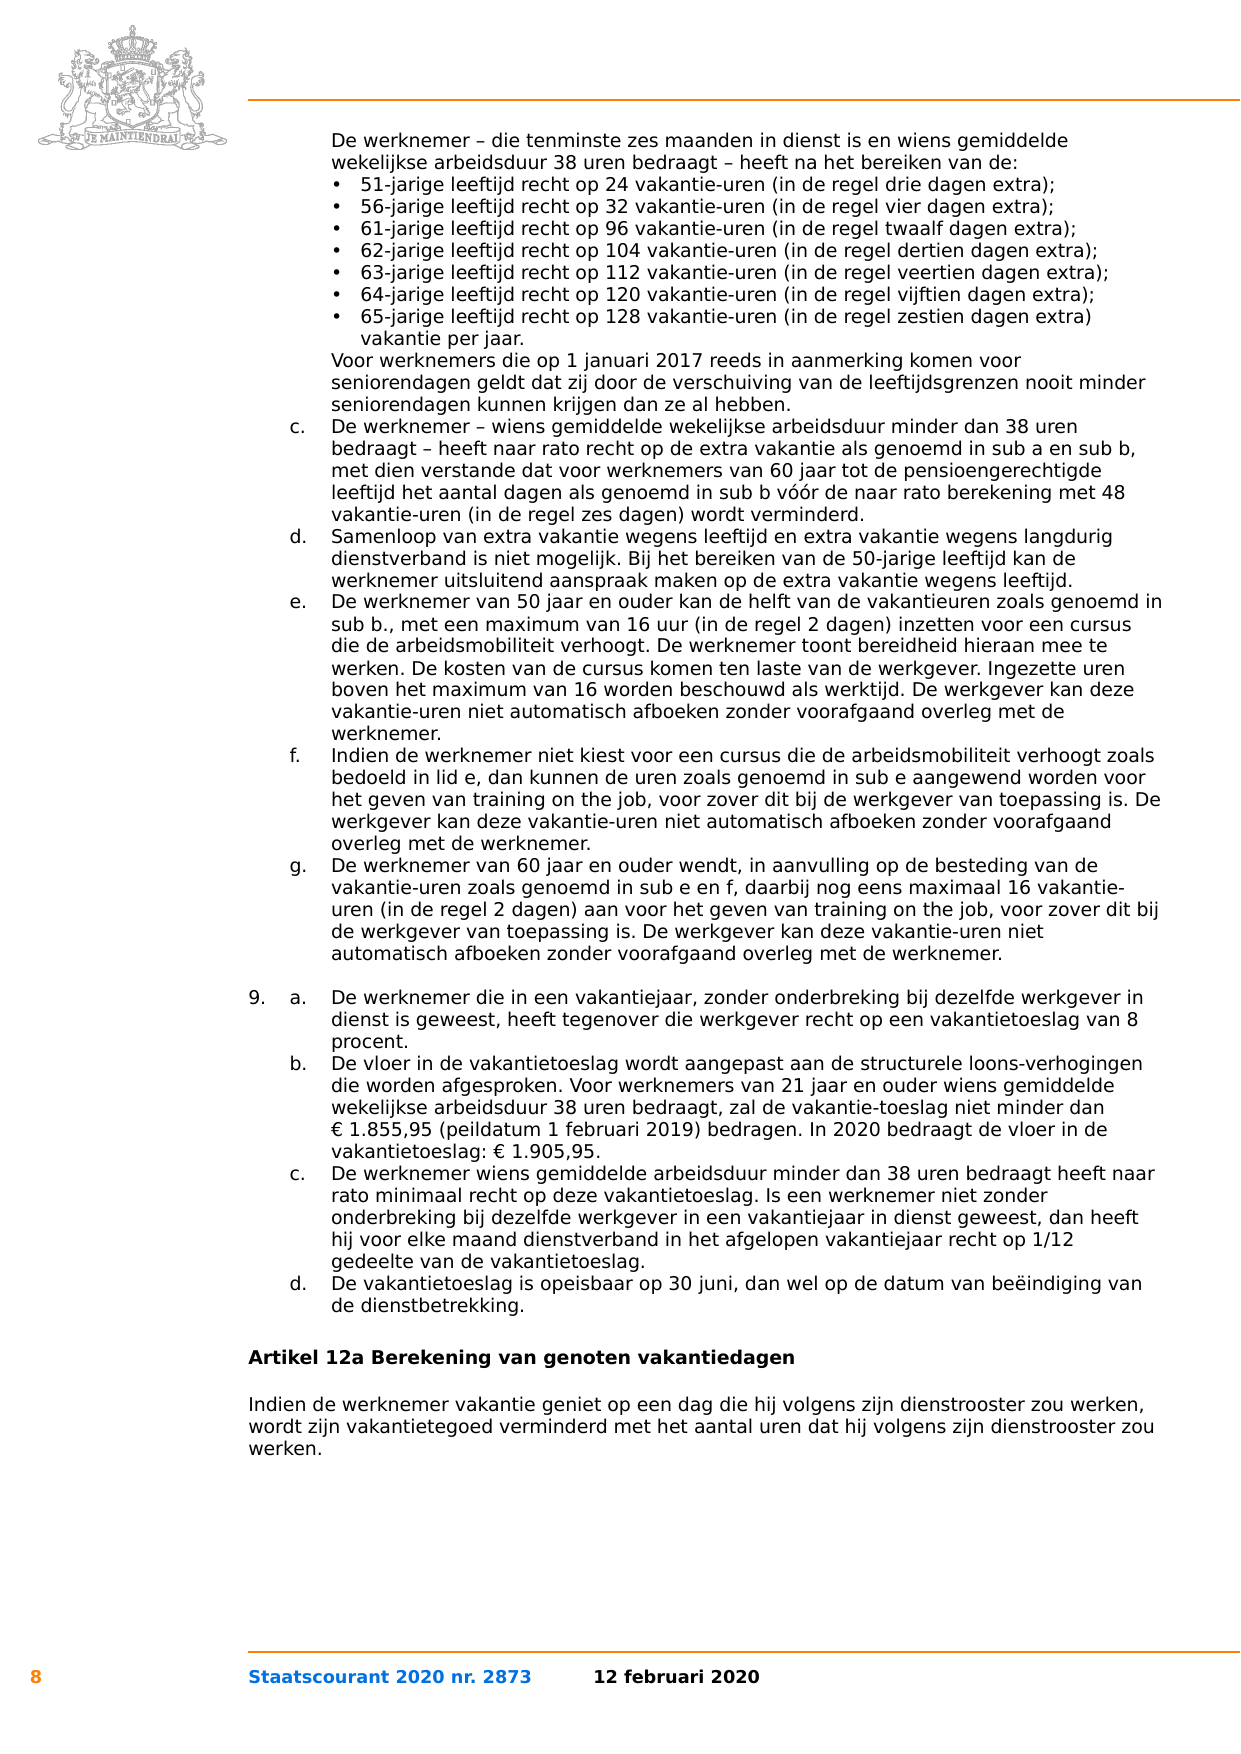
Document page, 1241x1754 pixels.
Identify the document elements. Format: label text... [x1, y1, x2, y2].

text • 62-jarige leeftijd recht op 104 vakantie-uren (in de regel dertien dagen extra); [331, 240, 1163, 262]
picture [38, 25, 227, 150]
text De werknemer – die tenminste zes maanden in dienst is en wiens gemiddelde wekelijkse arbeidsduur 38 uren bedraagt – heeft na het bereiken van de: [331, 130, 1163, 174]
text f. Indien de werknemer niet kiest voor een cursus die de arbeidsmobiliteit verhoogt zoals bedoeld in lid e, dan kunnen de uren zoals genoemd in sub e aangewend worden voor het geven van training on the job, voor zover dit bij de werkgever van toepassing is. De werkgever kan deze vakantie-uren niet automatisch afboeken zonder voorafgaand overleg met de werknemer. [289, 745, 1163, 855]
text Voor werknemers die op 1 januari 2017 reeds in aanmerking komen voor seniorendagen geldt dat zij door de verschuiving van de leeftijdsgrenzen nooit minder seniorendagen kunnen krijgen dan ze al hebben. [331, 350, 1163, 416]
text 9. a. De werknemer die in een vakantiejaar, zonder onderbreking bij dezelfde werkgever in dienst is geweest, heeft tegenover die werkgever recht op een vakantietoeslag van 8 procent. [248, 987, 1163, 1053]
text • 65-jarige leeftijd recht op 128 vakantie-uren (in de regel zestien dagen extra) vakantie per jaar. [331, 306, 1163, 350]
text d. De vakantietoeslag is opeisbaar op 30 juni, dan wel op de datum van beëindiging van de dienstbetrekking. [289, 1273, 1163, 1317]
text • 64-jarige leeftijd recht op 120 vakantie-uren (in de regel vijftien dagen extra); [331, 284, 1163, 306]
text • 51-jarige leeftijd recht op 24 vakantie-uren (in de regel drie dagen extra); [331, 174, 1163, 196]
text • 56-jarige leeftijd recht op 32 vakantie-uren (in de regel vier dagen extra); [331, 196, 1163, 218]
text g. De werknemer van 60 jaar en ouder wendt, in aanvulling op de besteding van de vakantie-uren zoals genoemd in sub e en f, daarbij nog eens maximaal 16 vakantie-uren (in de regel 2 dagen) aan voor het geven van training on the job, voor zover dit bij de werkgever van toepassing is. De werkgever kan deze vakantie-uren niet automatisch afboeken zonder voorafgaand overleg met de werknemer. [289, 855, 1163, 965]
text • 63-jarige leeftijd recht op 112 vakantie-uren (in de regel veertien dagen extra); [331, 262, 1163, 284]
text c. De werknemer – wiens gemiddelde wekelijkse arbeidsduur minder dan 38 uren bedraagt – heeft naar rato recht op de extra vakantie als genoemd in sub a en sub b, met dien verstande dat voor werknemers van 60 jaar tot de pensioengerechtigde leeftijd het aantal dagen als genoemd in sub b vóór de naar rato berekening met 48 vakantie-uren (in de regel zes dagen) wordt verminderd. [289, 416, 1163, 526]
text c. De werknemer wiens gemiddelde arbeidsduur minder dan 38 uren bedraagt heeft naar rato minimaal recht op deze vakantietoeslag. Is een werknemer niet zonder onderbreking bij dezelfde werkgever in een vakantiejaar in dienst geweest, dan heeft hij voor elke maand dienstverband in het afgelopen vakantiejaar recht op 1/12 gedeelte van de vakantietoeslag. [289, 1163, 1163, 1273]
text b. De vloer in de vakantietoeslag wordt aangepast aan de structurele loons-verhogingen die worden afgesproken. Voor werknemers van 21 jaar en ouder wiens gemiddelde wekelijkse arbeidsduur 38 uren bedraagt, zal de vakantie-toeslag niet minder dan € 1.855,95 (peildatum 1 februari 2019) bedragen. In 2020 bedraagt de vloer in de vakantietoeslag: € 1.905,95. [289, 1053, 1163, 1163]
text e. De werknemer van 50 jaar en ouder kan de helft van de vakantieuren zoals genoemd in sub b., met een maximum van 16 uur (in de regel 2 dagen) inzetten voor een cursus die de arbeidsmobiliteit verhoogt. De werknemer toont bereidheid hieraan mee te werken. De kosten van de cursus komen ten laste van de werkgever. Ingezette uren boven het maximum van 16 worden beschouwd als werktijd. De werkgever kan deze vakantie-uren niet automatisch afboeken zonder voorafgaand overleg met de werknemer. [289, 591, 1163, 745]
text d. Samenloop van extra vakantie wegens leeftijd en extra vakantie wegens langdurig dienstverband is niet mogelijk. Bij het bereiken van de 50-jarige leeftijd kan de werknemer uitsluitend aanspraak maken op de extra vakantie wegens leeftijd. [289, 526, 1163, 591]
subtitle Artikel 12a Berekening van genoten vakantiedagen [248, 1347, 1163, 1369]
text • 61-jarige leeftijd recht op 96 vakantie-uren (in de regel twaalf dagen extra); [331, 218, 1163, 240]
text Indien de werknemer vakantie geniet op een dag die hij volgens zijn dienstrooster zou werken, wordt zijn vakantietegoed verminderd met het aantal uren dat hij volgens zijn dienstrooster zou werken. [248, 1394, 1163, 1459]
